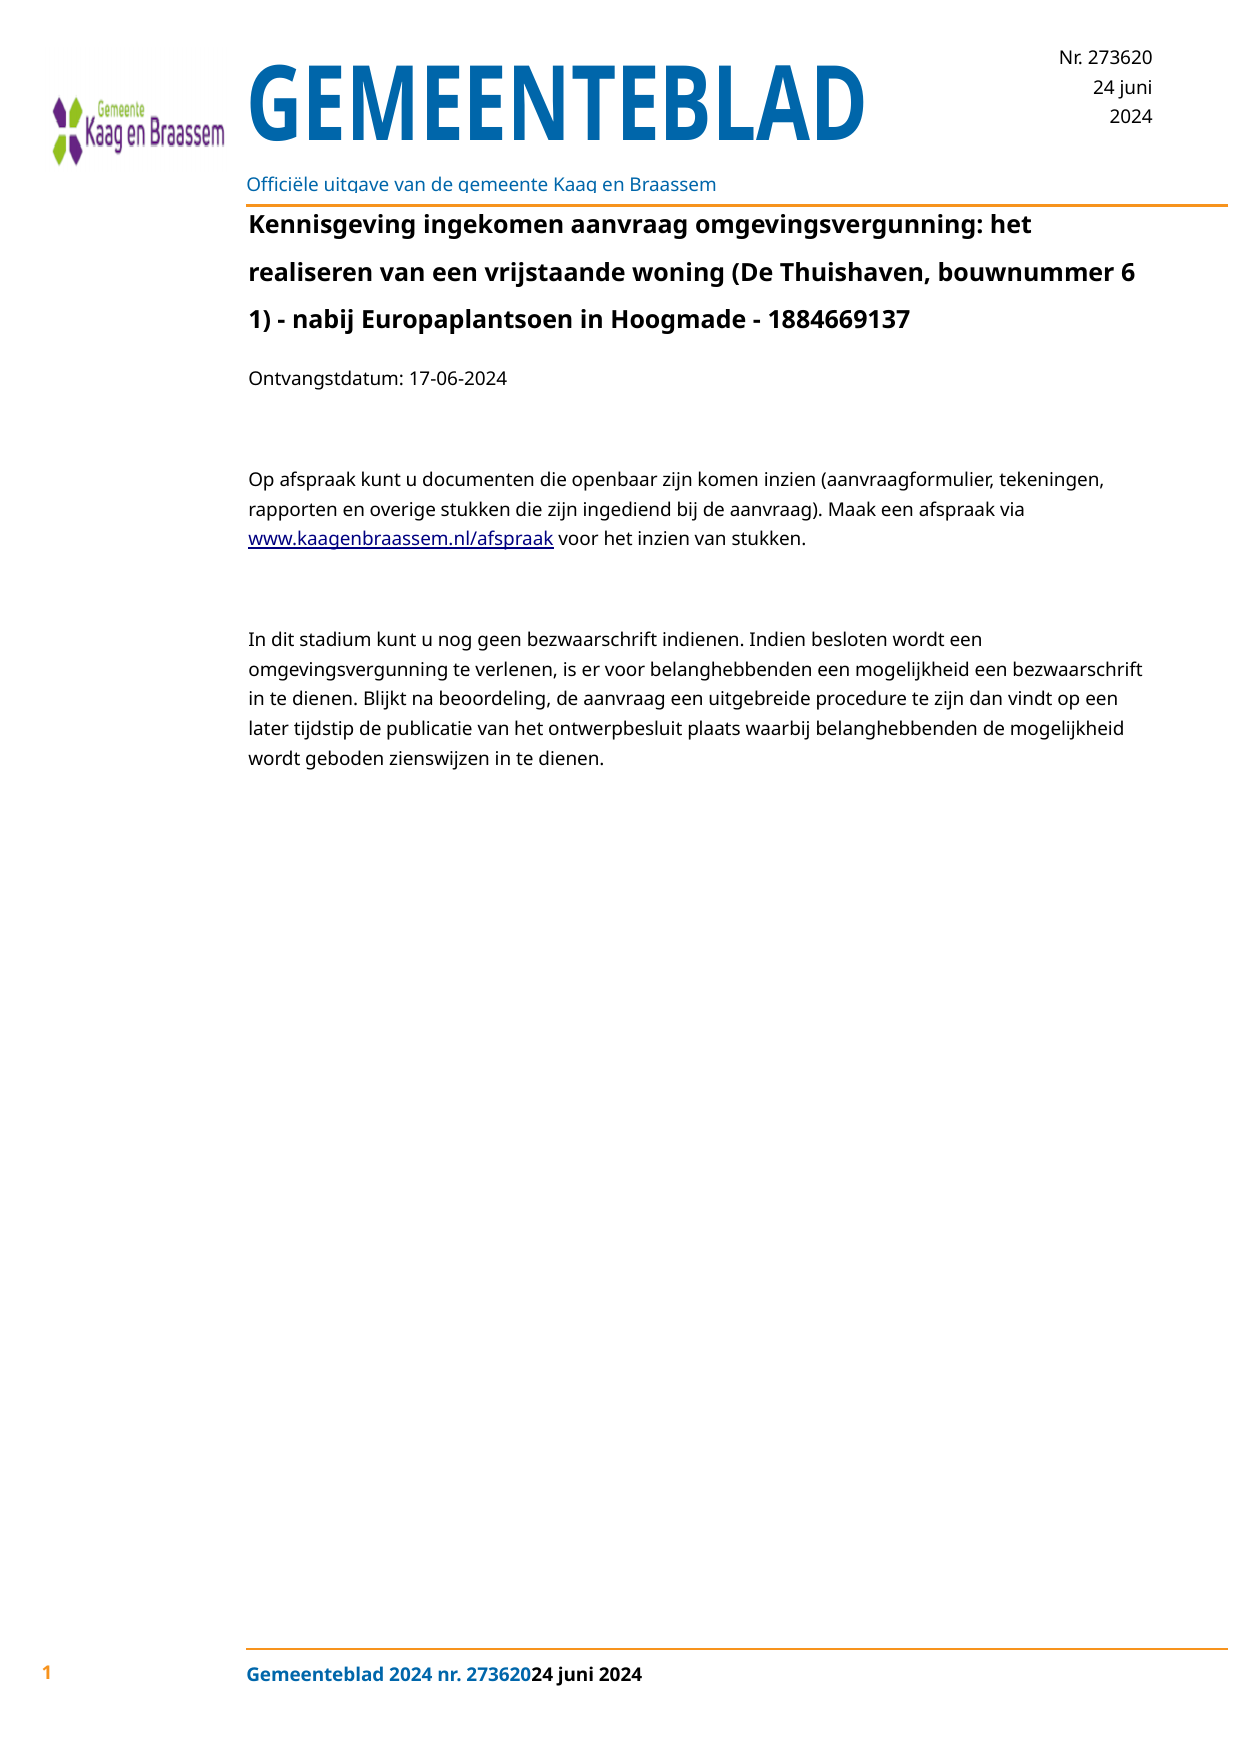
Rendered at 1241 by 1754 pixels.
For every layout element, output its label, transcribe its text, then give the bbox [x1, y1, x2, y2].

text In dit stadium kunt u nog geen bezwaarschrift indienen. Indien besloten wordt een omgevingsvergunning te verlenen, is er voor belanghebbenden een mogelijkheid een bezwaarschrift in te dienen. Blijkt na beoordeling, de aanvraag een uitgebreide procedure te zijn dan vindt op een later tijdstip de publicatie van het ontwerpbesluit plaats waarbij belanghebbenden de mogelijkheid wordt geboden zienswijzen in te dienen. [248, 626, 1152, 770]
text Kennisgeving ingekomen aanvraag omgevingsvergunning: het realiseren van een vrijstaande woning (De Thuishaven, bouwnummer 6 1) - nabij Europaplantsoen in Hoogmade - 1884669137 [248, 207, 1152, 336]
text Op afspraak kunt u documenten die openbaar zijn komen inzien (aanvraagformulier, tekeningen, rapporten en overige stukken die zijn ingediend bij de aanvraag). Maak een afspraak via www.kaagenbraassem.nl/afspraak voor het inzien van stukken. [248, 466, 1152, 551]
picture [41, 47, 231, 172]
text Ontvangstdatum: 17-06-2024 [248, 366, 1152, 391]
